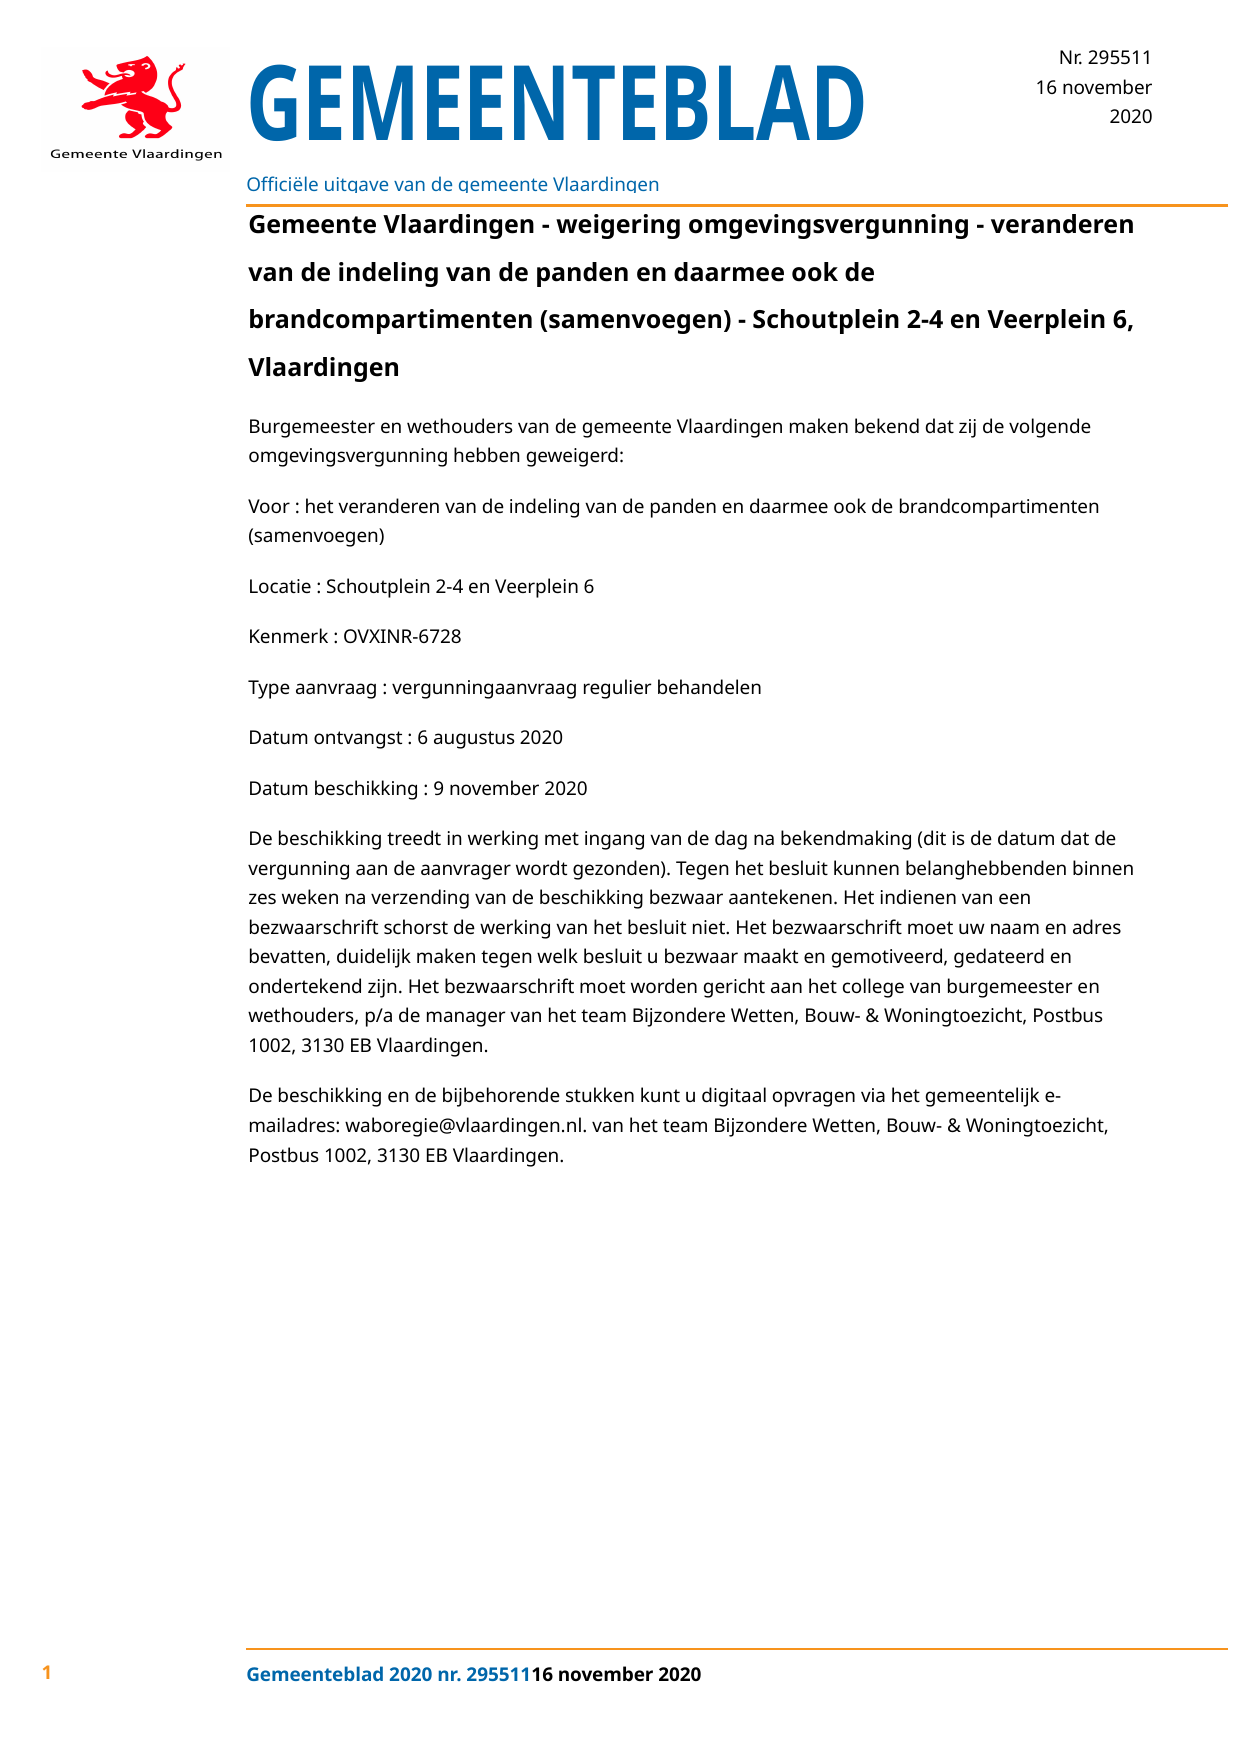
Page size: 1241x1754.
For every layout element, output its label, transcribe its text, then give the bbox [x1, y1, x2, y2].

picture [41, 47, 231, 172]
text Datum ontvangst : 6 augustus 2020 [248, 724, 1152, 750]
text Voor : het veranderen van de indeling van de panden en daarmee ook de brandcompartimenten (samenvoegen) [248, 493, 1152, 548]
text De beschikking treedt in werking met ingang van de dag na bekendmaking (dit is de datum dat de vergunning aan de aanvrager wordt gezonden). Tegen het besluit kunnen belanghebbenden binnen zes weken na verzending van de beschikking bezwaar aantekenen. Het indienen van een bezwaarschrift schorst de werking van het besluit niet. Het bezwaarschrift moet uw naam en adres bevatten, duidelijk maken tegen welk besluit u bezwaar maakt en gemotiveerd, gedateerd en ondertekend zijn. Het bezwaarschrift moet worden gericht aan het college van burgemeester en wethouders, p/a de manager van het team Bijzondere Wetten, Bouw- & Woningtoezicht, Postbus 1002, 3130 EB Vlaardingen. [248, 825, 1152, 1058]
text De beschikking en de bijbehorende stukken kunt u digitaal opvragen via het gemeentelijk e-mailadres: waboregie@vlaardingen.nl. van het team Bijzondere Wetten, Bouw- & Woningtoezicht, Postbus 1002, 3130 EB Vlaardingen. [248, 1083, 1152, 1168]
text Type aanvraag : vergunningaanvraag regulier behandelen [248, 674, 1152, 700]
text Burgemeester en wethouders van de gemeente Vlaardingen maken bekend dat zij de volgende omgevingsvergunning hebben geweigerd: [248, 413, 1152, 468]
text Datum beschikking : 9 november 2020 [248, 775, 1152, 801]
text Kenmerk : OVXINR-6728 [248, 623, 1152, 649]
text Locatie : Schoutplein 2-4 en Veerplein 6 [248, 573, 1152, 599]
text Gemeente Vlaardingen - weigering omgevingsvergunning - veranderen van de indeling van de panden en daarmee ook de brandcompartimenten (samenvoegen) - Schoutplein 2-4 en Veerplein 6, Vlaardingen [248, 207, 1152, 384]
